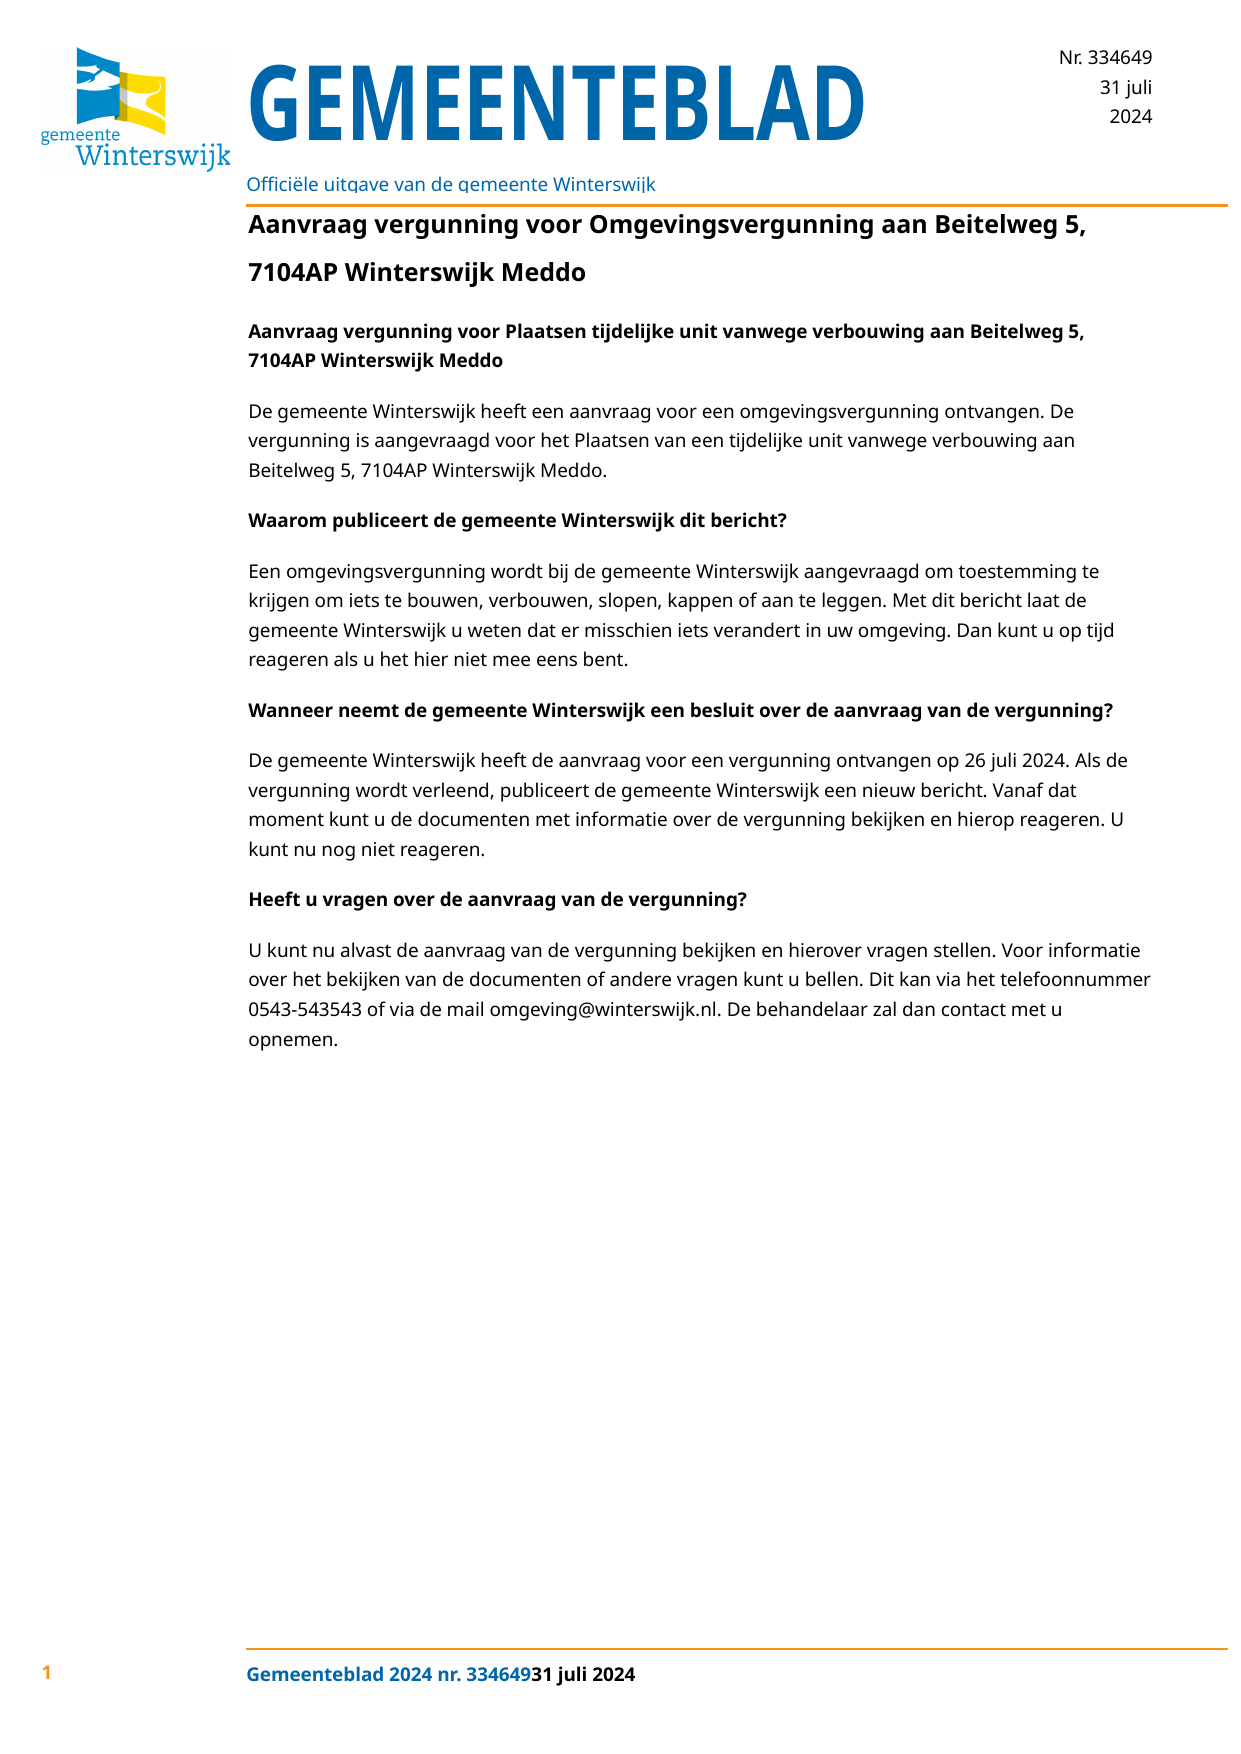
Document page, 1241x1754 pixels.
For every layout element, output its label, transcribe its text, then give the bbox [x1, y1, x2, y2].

text Waarom publiceert de gemeente Winterswijk dit bericht? [248, 507, 1152, 533]
text Een omgevingsvergunning wordt bij de gemeente Winterswijk aangevraagd om toestemming te krijgen om iets te bouwen, verbouwen, slopen, kappen of aan te leggen. Met dit bericht laat de gemeente Winterswijk u weten dat er misschien iets verandert in uw omgeving. Dan kunt u op tijd reageren als u het hier niet mee eens bent. [248, 558, 1152, 672]
picture [225, 153, 231, 162]
text De gemeente Winterswijk heeft een aanvraag voor een omgevingsvergunning ontvangen. De vergunning is aangevraagd voor het Plaatsen van een tijdelijke unit vanwege verbouwing aan Beitelweg 5, 7104AP Winterswijk Meddo. [248, 398, 1152, 483]
text Wanneer neemt de gemeente Winterswijk een besluit over de aanvraag van de vergunning? [248, 697, 1152, 723]
text Aanvraag vergunning voor Plaatsen tijdelijke unit vanwege verbouwing aan Beitelweg 5, 7104AP Winterswijk Meddo [248, 318, 1152, 373]
text De gemeente Winterswijk heeft de aanvraag voor een vergunning ontvangen op 26 juli 2024. Als de vergunning wordt verleend, publiceert de gemeente Winterswijk een nieuw bericht. Vanaf dat moment kunt u de documenten met informatie over de vergunning bekijken en hierop reageren. U kunt nu nog niet reageren. [248, 747, 1152, 862]
text U kunt nu alvast de aanvraag van de vergunning bekijken en hierover vragen stellen. Voor informatie over het bekijken van de documenten of andere vragen kunt u bellen. Dit kan via het telefoonnummer 0543-543543 of via de mail omgeving@winterswijk.nl. De behandelaar zal dan contact met u opnemen. [248, 937, 1152, 1052]
text Heeft u vragen over de aanvraag van de vergunning? [248, 887, 1152, 912]
text Aanvraag vergunning voor Omgevingsvergunning aan Beitelweg 5, 7104AP Winterswijk Meddo [248, 207, 1152, 288]
picture [41, 47, 231, 172]
